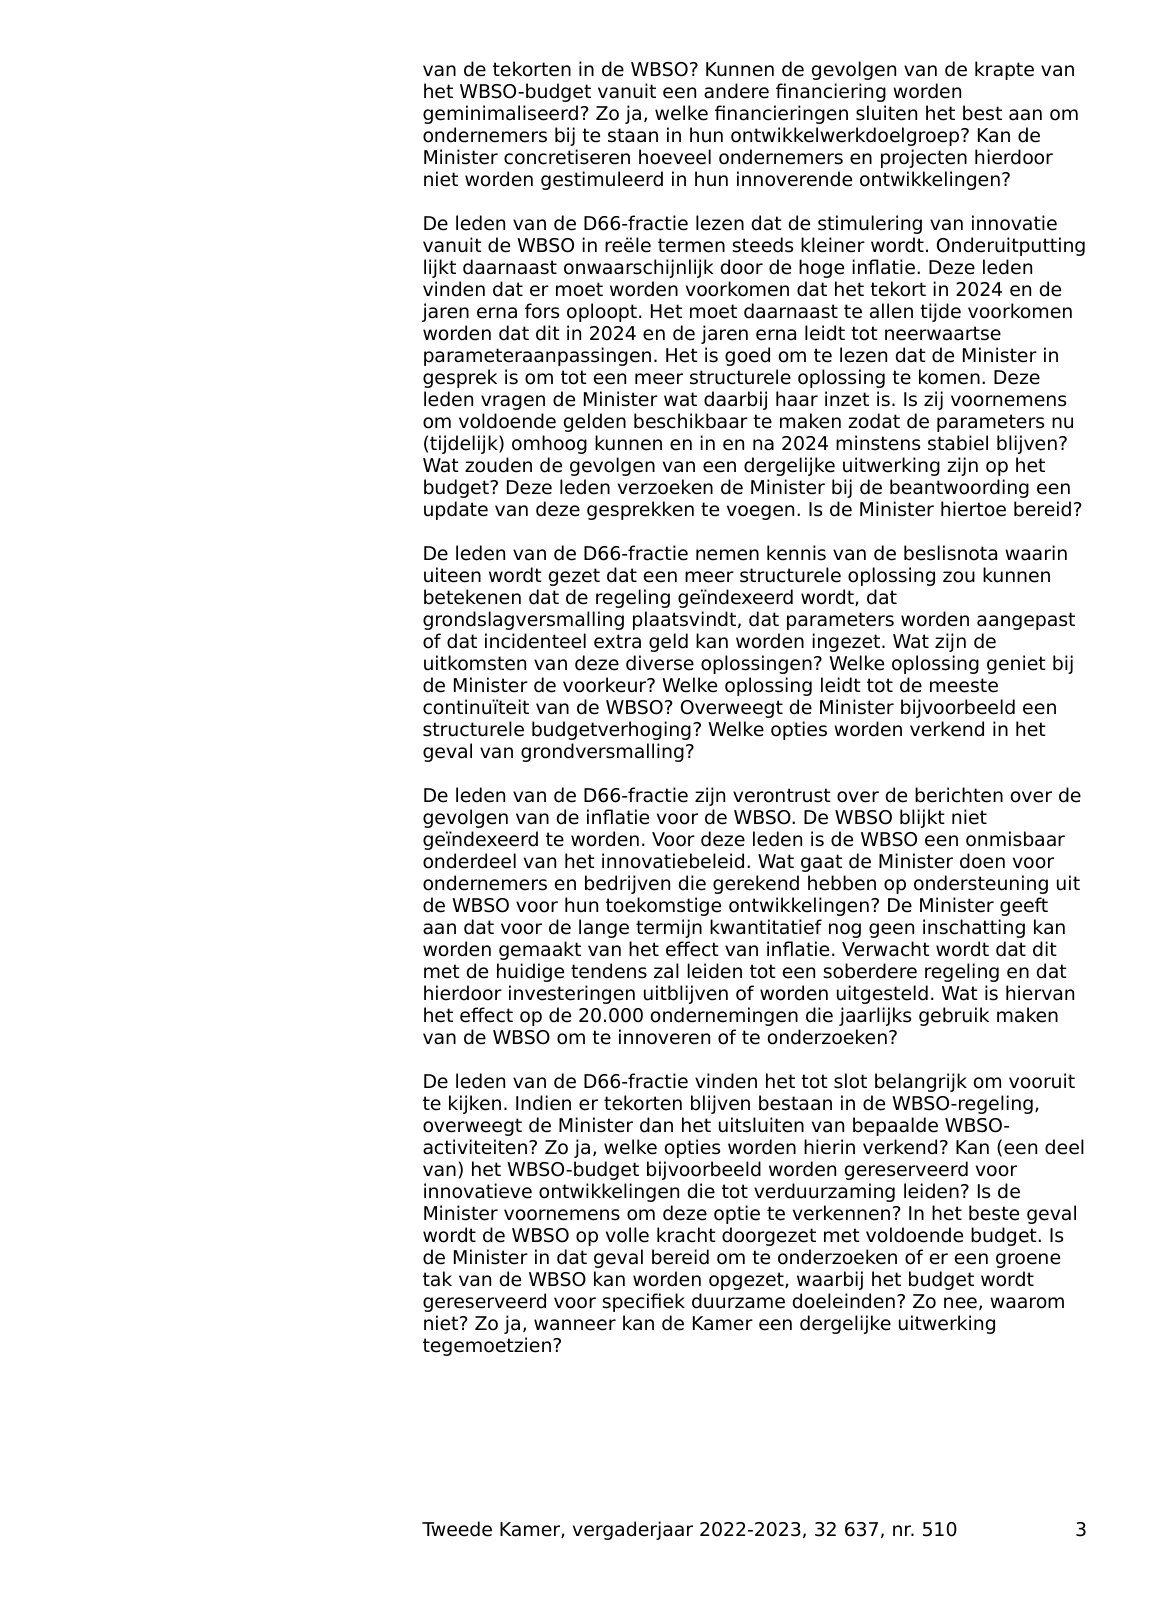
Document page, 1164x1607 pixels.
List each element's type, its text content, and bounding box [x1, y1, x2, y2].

text De leden van de D66-fractie lezen dat de stimulering van innovatie vanuit de WBSO in reële termen steeds kleiner wordt. Onderuitputting lijkt daarnaast onwaarschijnlijk door de hoge inflatie. Deze leden vinden dat er moet worden voorkomen dat het tekort in 2024 en de jaren erna fors oploopt. Het moet daarnaast te allen tijde voorkomen worden dat dit in 2024 en de jaren erna leidt tot neerwaartse parameteraanpassingen. Het is goed om te lezen dat de Minister in gesprek is om tot een meer structurele oplossing te komen. Deze leden vragen de Minister wat daarbij haar inzet is. Is zij voornemens om voldoende gelden beschikbaar te maken zodat de parameters nu (tijdelijk) omhoog kunnen en in en na 2024 minstens stabiel blijven? Wat zouden de gevolgen van een dergelijke uitwerking zijn op het budget? Deze leden verzoeken de Minister bij de beantwoording een update van deze gesprekken te voegen. Is de Minister hiertoe bereid? [422, 213, 1087, 521]
text De leden van de D66-fractie zijn verontrust over de berichten over de gevolgen van de inflatie voor de WBSO. De WBSO blijkt niet geïndexeerd te worden. Voor deze leden is de WBSO een onmisbaar onderdeel van het innovatiebeleid. Wat gaat de Minister doen voor ondernemers en bedrijven die gerekend hebben op ondersteuning uit de WBSO voor hun toekomstige ontwikkelingen? De Minister geeft aan dat voor de lange termijn kwantitatief nog geen inschatting kan worden gemaakt van het effect van inflatie. Verwacht wordt dat dit met de huidige tendens zal leiden tot een soberdere regeling en dat hierdoor investeringen uitblijven of worden uitgesteld. Wat is hiervan het effect op de 20.000 ondernemingen die jaarlijks gebruik maken van de WBSO om te innoveren of te onderzoeken? [422, 785, 1087, 1049]
text De leden van de D66-fractie vinden het tot slot belangrijk om vooruit te kijken. Indien er tekorten blijven bestaan in de WBSO-regeling, overweegt de Minister dan het uitsluiten van bepaalde WBSO-activiteiten? Zo ja, welke opties worden hierin verkend? Kan (een deel van) het WBSO-budget bijvoorbeeld worden gereserveerd voor innovatieve ontwikkelingen die tot verduurzaming leiden? Is de Minister voornemens om deze optie te verkennen? In het beste geval wordt de WBSO op volle kracht doorgezet met voldoende budget. Is de Minister in dat geval bereid om te onderzoeken of er een groene tak van de WBSO kan worden opgezet, waarbij het budget wordt gereserveerd voor specifiek duurzame doeleinden? Zo nee, waarom niet? Zo ja, wanneer kan de Kamer een dergelijke uitwerking tegemoetzien? [422, 1071, 1087, 1357]
text De leden van de D66-fractie nemen kennis van de beslisnota waarin uiteen wordt gezet dat een meer structurele oplossing zou kunnen betekenen dat de regeling geïndexeerd wordt, dat grondslagversmalling plaatsvindt, dat parameters worden aangepast of dat incidenteel extra geld kan worden ingezet. Wat zijn de uitkomsten van deze diverse oplossingen? Welke oplossing geniet bij de Minister de voorkeur? Welke oplossing leidt tot de meeste continuïteit van de WBSO? Overweegt de Minister bijvoorbeeld een structurele budgetverhoging? Welke opties worden verkend in het geval van grondversmalling? [422, 543, 1087, 763]
text van de tekorten in de WBSO? Kunnen de gevolgen van de krapte van het WBSO-budget vanuit een andere financiering worden geminimaliseerd? Zo ja, welke financieringen sluiten het best aan om ondernemers bij te staan in hun ontwikkelwerkdoelgroep? Kan de Minister concretiseren hoeveel ondernemers en projecten hierdoor niet worden gestimuleerd in hun innoverende ontwikkelingen? [422, 59, 1087, 191]
